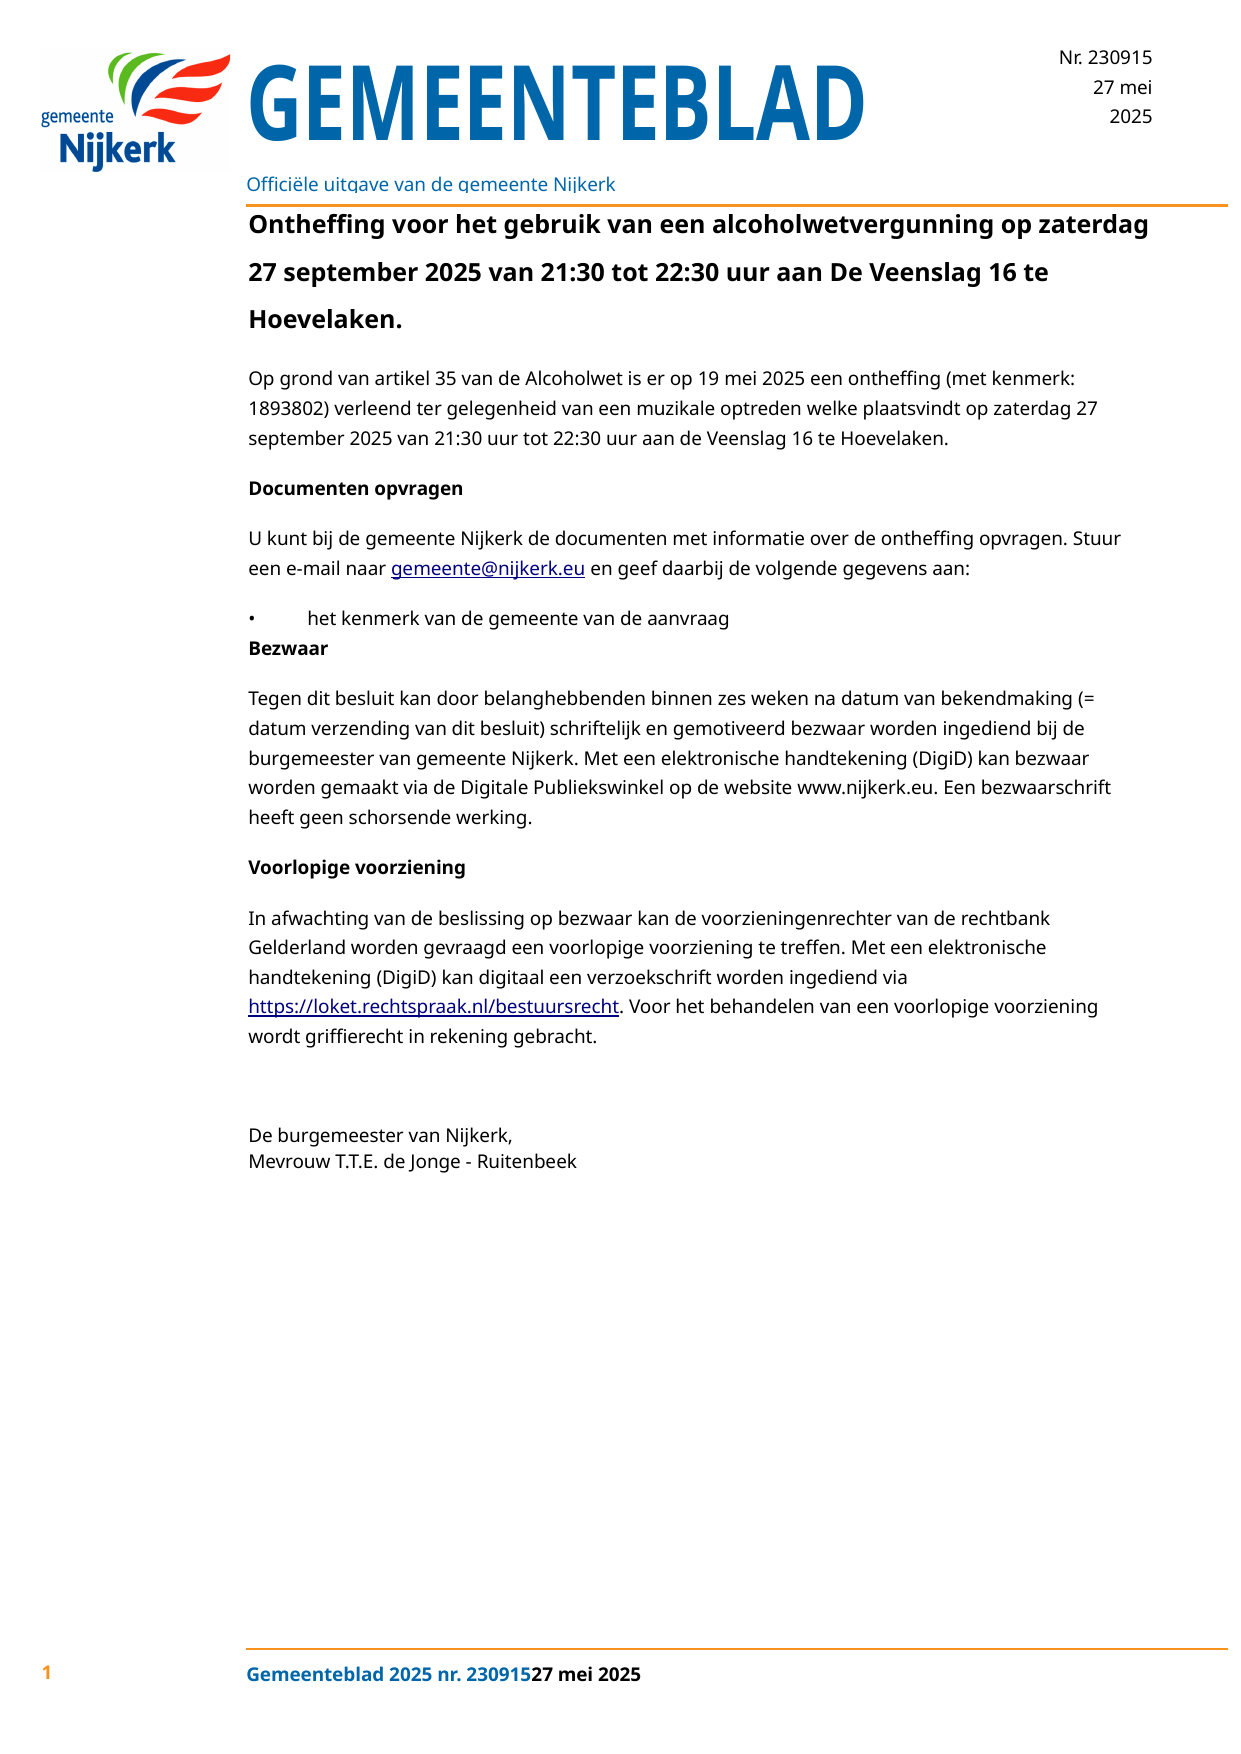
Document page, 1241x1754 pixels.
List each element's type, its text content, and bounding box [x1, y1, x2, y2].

list het kenmerk van de gemeente van de aanvraag [248, 606, 1152, 631]
picture [41, 47, 231, 172]
text Ontheffing voor het gebruik van een alcoholwetvergunning op zaterdag 27 september 2025 van 21:30 tot 22:30 uur aan De Veenslag 16 te Hoevelaken. [248, 207, 1152, 336]
text In afwachting van de beslissing op bezwaar kan de voorzieningenrechter van de rechtbank Gelderland worden gevraagd een voorlopige voorziening te treffen. Met een elektronische handtekening (DigiD) kan digitaal een verzoekschrift worden ingediend via https://loket.rechtspraak.nl/bestuursrecht. Voor het behandelen van een voorlopige voorziening wordt griffierecht in rekening gebracht. [248, 905, 1152, 1049]
text Voorlopige voorziening [248, 854, 1152, 880]
text Bezwaar [248, 635, 1152, 661]
text De burgemeester van Nijkerk, [248, 1122, 1152, 1148]
text Tegen dit besluit kan door belanghebbenden binnen zes weken na datum van bekendmaking (= datum verzending van dit besluit) schriftelijk en gemotiveerd bezwaar worden ingediend bij de burgemeester van gemeente Nijkerk. Met een elektronische handtekening (DigiD) kan bezwaar worden gemaakt via de Digitale Publiekswinkel op de website www.nijkerk.eu. Een bezwaarschrift heeft geen schorsende werking. [248, 686, 1152, 829]
text Op grond van artikel 35 van de Alcoholwet is er op 19 mei 2025 een ontheffing (met kenmerk: 1893802) verleend ter gelegenheid van een muzikale optreden welke plaatsvindt op zaterdag 27 september 2025 van 21:30 uur tot 22:30 uur aan de Veenslag 16 te Hoevelaken. [248, 366, 1152, 450]
text Mevrouw T.T.E. de Jonge - Ruitenbeek [248, 1148, 1152, 1174]
text Documenten opvragen [248, 475, 1152, 501]
text U kunt bij de gemeente Nijkerk de documenten met informatie over de ontheffing opvragen. Stuur een e-mail naar gemeente@nijkerk.eu en geef daarbij de volgende gegevens aan: [248, 526, 1152, 581]
